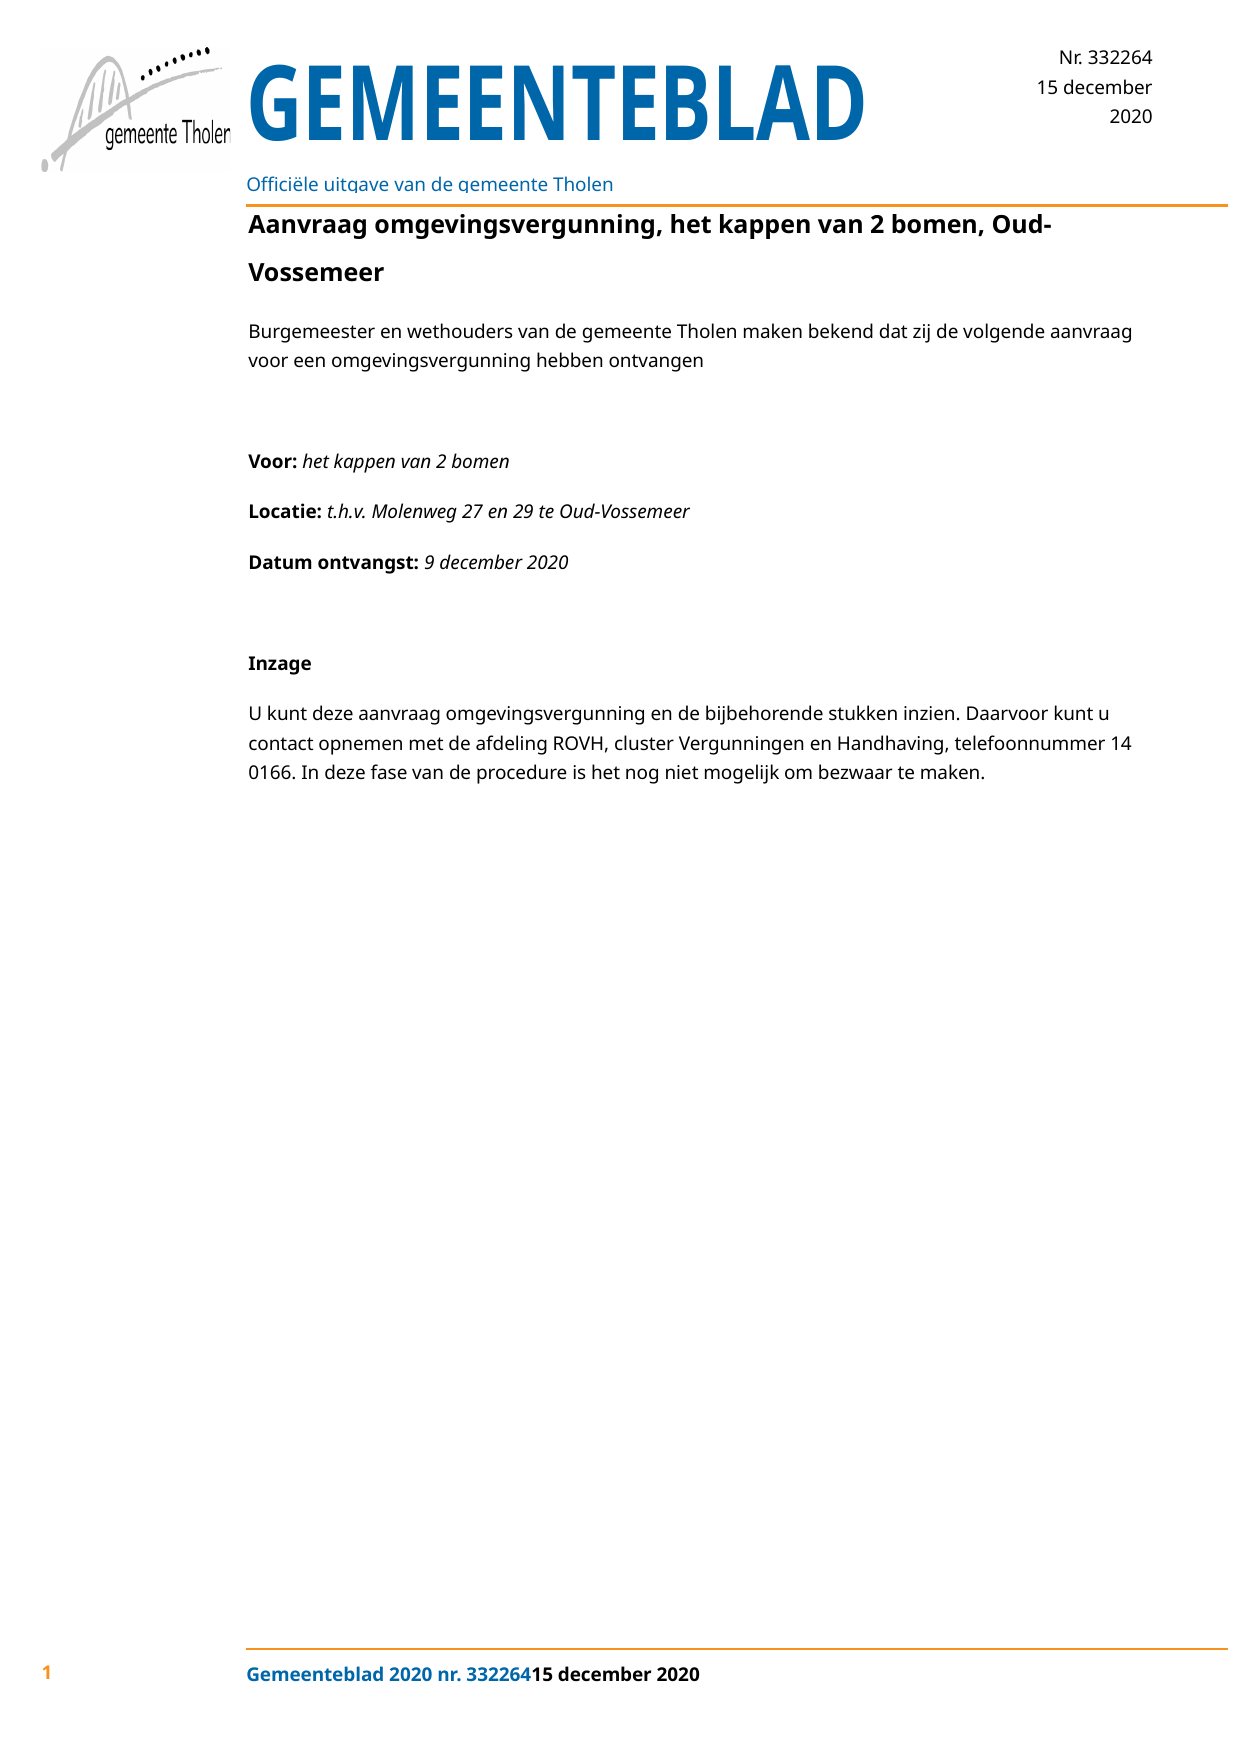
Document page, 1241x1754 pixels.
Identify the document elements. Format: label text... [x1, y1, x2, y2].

picture [41, 47, 231, 172]
text Voor: het kappen van 2 bomen [248, 448, 1152, 474]
text Burgemeester en wethouders van de gemeente Tholen maken bekend dat zij de volgende aanvraag voor een omgevingsvergunning hebben ontvangen [248, 318, 1152, 373]
text Aanvraag omgevingsvergunning, het kappen van 2 bomen, Oud-Vossemeer [248, 207, 1152, 288]
text Locatie: t.h.v. Molenweg 27 en 29 te Oud-Vossemeer [248, 499, 1152, 524]
text Inzage [248, 650, 1152, 676]
text U kunt deze aanvraag omgevingsvergunning en de bijbehorende stukken inzien. Daarvoor kunt u contact opnemen met de afdeling ROVH, cluster Vergunningen en Handhaving, telefoonnummer 14 0166. In deze fase van de procedure is het nog niet mogelijk om bezwaar te maken. [248, 700, 1152, 785]
text Datum ontvangst: 9 december 2020 [248, 549, 1152, 575]
